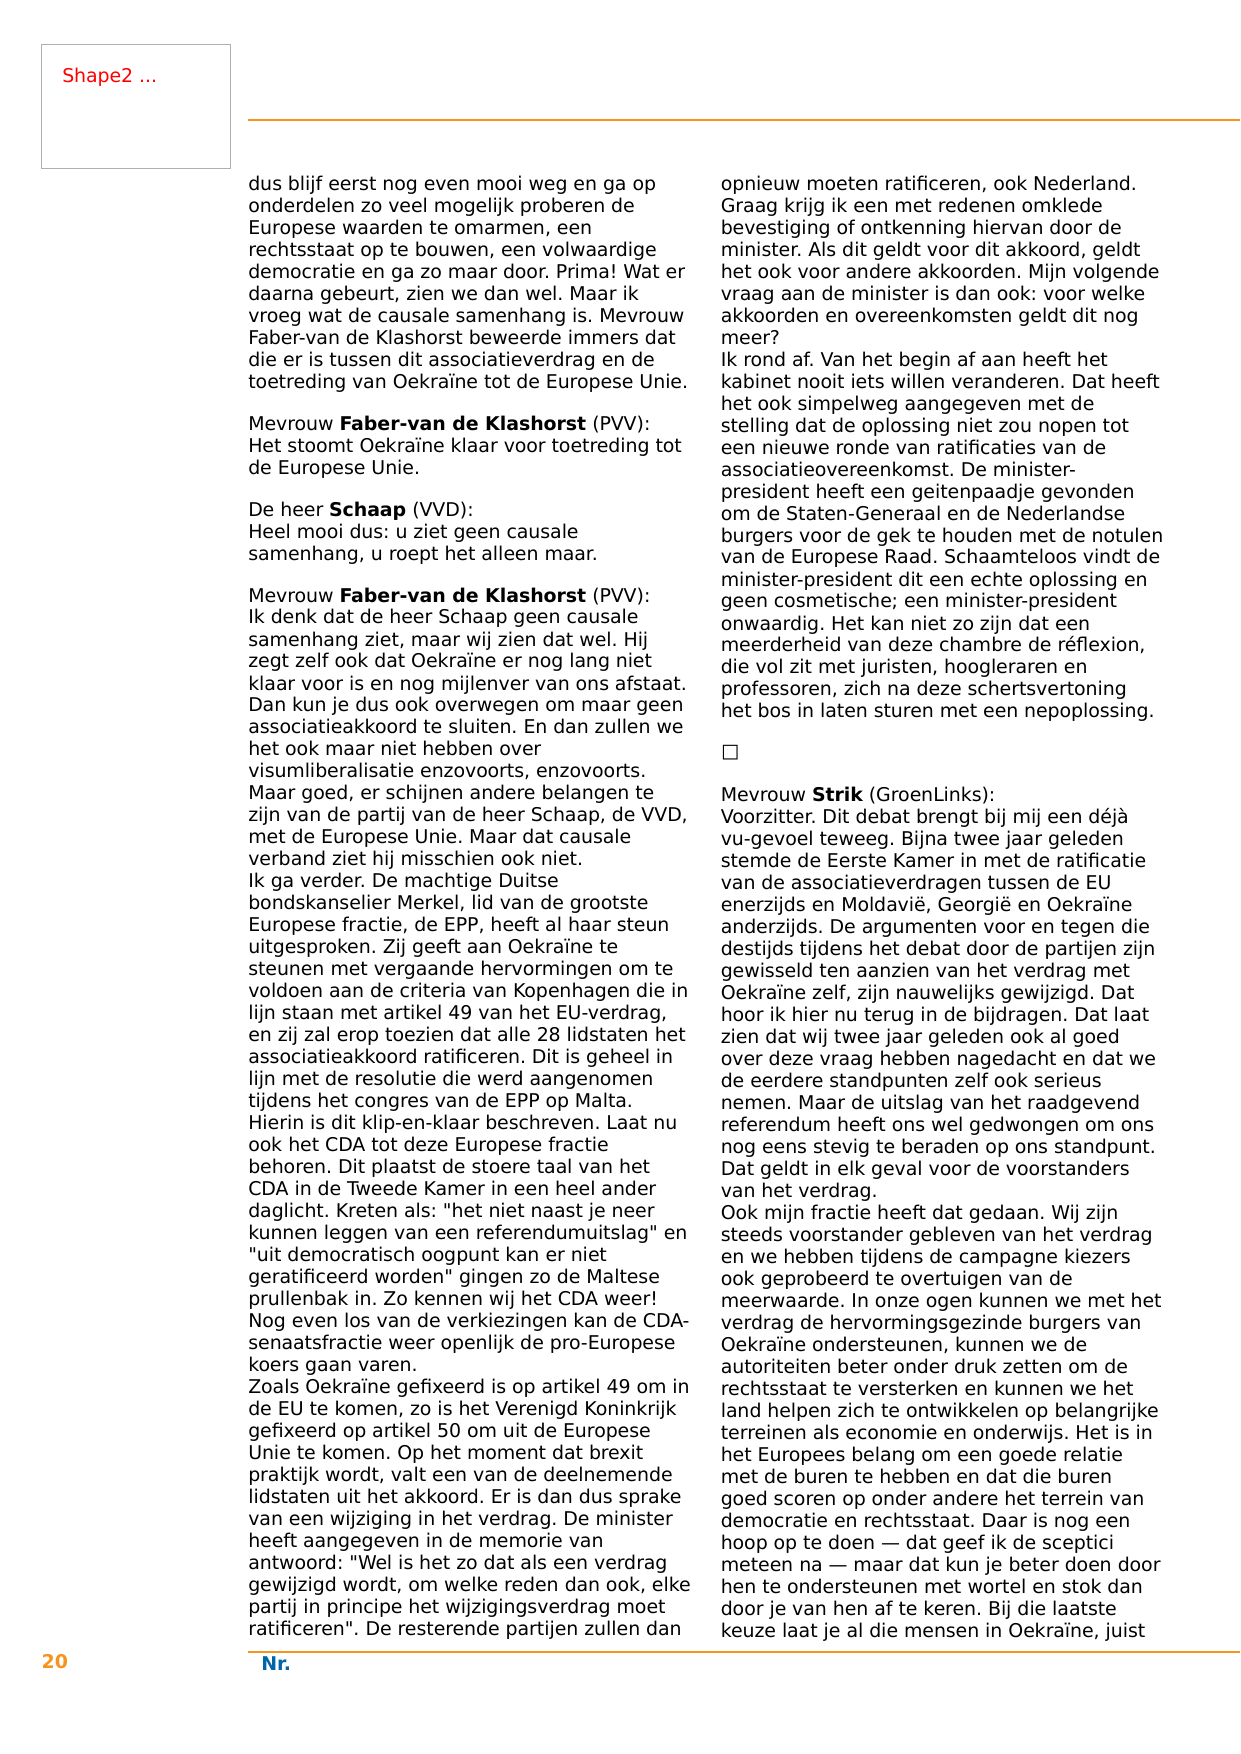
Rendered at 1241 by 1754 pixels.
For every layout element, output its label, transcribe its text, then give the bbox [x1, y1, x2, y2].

text ⬜ [721, 742, 1163, 764]
text dus blijf eerst nog even mooi weg en ga op onderdelen zo veel mogelijk proberen de Europese waarden te omarmen, een rechtsstaat op te bouwen, een volwaardige democratie en ga zo maar door. Prima! Wat er daarna gebeurt, zien we dan wel. Maar ik vroeg wat de causale samenhang is. Mevrouw Faber-van de Klashorst beweerde immers dat die er is tussen dit associatieverdrag en de toetreding van Oekraïne tot de Europese Unie. [248, 173, 691, 393]
text Het stoomt Oekraïne klaar voor toetreding tot de Europese Unie. [248, 434, 691, 478]
text Mevrouw Strik (GroenLinks): [721, 784, 1163, 806]
text Zoals Oekraïne gefixeerd is op artikel 49 om in de EU te komen, zo is het Verenigd Koninkrijk gefixeerd op artikel 50 om uit de Europese Unie te komen. Op het moment dat brexit praktijk wordt, valt een van de deelnemende lidstaten uit het akkoord. Er is dan dus sprake van een wijziging in het verdrag. De minister heeft aangegeven in de memorie van antwoord: "Wel is het zo dat als een verdrag gewijzigd wordt, om welke reden dan ook, elke partij in principe het wijzigingsverdrag moet ratificeren". De resterende partijen zullen dan [248, 1376, 691, 1639]
text Ik denk dat de heer Schaap geen causale samenhang ziet, maar wij zien dat wel. Hij zegt zelf ook dat Oekraïne er nog lang niet klaar voor is en nog mijlenver van ons afstaat. Dan kun je dus ook overwegen om maar geen associatieakkoord te sluiten. En dan zullen we het ook maar niet hebben over visumliberalisatie enzovoorts, enzovoorts. Maar goed, er schijnen andere belangen te zijn van de partij van de heer Schaap, de VVD, met de Europese Unie. Maar dat causale verband ziet hij misschien ook niet. [248, 606, 691, 870]
text Voorzitter. Dit debat brengt bij mij een déjà vu-gevoel teweeg. Bijna twee jaar geleden stemde de Eerste Kamer in met de ratificatie van de associatieverdragen tussen de EU enerzijds en Moldavië, Georgië en Oekraïne anderzijds. De argumenten voor en tegen die destijds tijdens het debat door de partijen zijn gewisseld ten aanzien van het verdrag met Oekraïne zelf, zijn nauwelijks gewijzigd. Dat hoor ik hier nu terug in de bijdragen. Dat laat zien dat wij twee jaar geleden ook al goed over deze vraag hebben nagedacht en dat we de eerdere standpunten zelf ook serieus nemen. Maar de uitslag van het raadgevend referendum heeft ons wel gedwongen om ons nog eens stevig te beraden op ons standpunt. Dat geldt in elk geval voor de voorstanders van het verdrag. [721, 806, 1163, 1202]
text opnieuw moeten ratificeren, ook Nederland. Graag krijg ik een met redenen omklede bevestiging of ontkenning hiervan door de minister. Als dit geldt voor dit akkoord, geldt het ook voor andere akkoorden. Mijn volgende vraag aan de minister is dan ook: voor welke akkoorden en overeenkomsten geldt dit nog meer? [721, 173, 1163, 349]
text Ik rond af. Van het begin af aan heeft het kabinet nooit iets willen veranderen. Dat heeft het ook simpelweg aangegeven met de stelling dat de oplossing niet zou nopen tot een nieuwe ronde van ratificaties van de associatieovereenkomst. De minister-president heeft een geitenpaadje gevonden om de Staten-Generaal en de Nederlandse burgers voor de gek te houden met de notulen van de Europese Raad. Schaamteloos vindt de minister-president dit een echte oplossing en geen cosmetische; een minister-president onwaardig. Het kan niet zo zijn dat een meerderheid van deze chambre de réflexion, die vol zit met juristen, hoogleraren en professoren, zich na deze schertsvertoning het bos in laten sturen met een nepoplossing. [721, 349, 1163, 722]
text Mevrouw Faber-van de Klashorst (PVV): [248, 584, 691, 606]
text Mevrouw Faber-van de Klashorst (PVV): [248, 413, 691, 434]
text De heer Schaap (VVD): [248, 498, 691, 521]
text Ik ga verder. De machtige Duitse bondskanselier Merkel, lid van de grootste Europese fractie, de EPP, heeft al haar steun uitgesproken. Zij geeft aan Oekraïne te steunen met vergaande hervormingen om te voldoen aan de criteria van Kopenhagen die in lijn staan met artikel 49 van het EU-verdrag, en zij zal erop toezien dat alle 28 lidstaten het associatieakkoord ratificeren. Dit is geheel in lijn met de resolutie die werd aangenomen tijdens het congres van de EPP op Malta. Hierin is dit klip-en-klaar beschreven. Laat nu ook het CDA tot deze Europese fractie behoren. Dit plaatst de stoere taal van het CDA in de Tweede Kamer in een heel ander daglicht. Kreten als: "het niet naast je neer kunnen leggen van een referendumuitslag" en "uit democratisch oogpunt kan er niet geratificeerd worden" gingen zo de Maltese prullenbak in. Zo kennen wij het CDA weer! Nog even los van de verkiezingen kan de CDA-senaatsfractie weer openlijk de pro-Europese koers gaan varen. [248, 870, 691, 1376]
text Ook mijn fractie heeft dat gedaan. Wij zijn steeds voorstander gebleven van het verdrag en we hebben tijdens de campagne kiezers ook geprobeerd te overtuigen van de meerwaarde. In onze ogen kunnen we met het verdrag de hervormingsgezinde burgers van Oekraïne ondersteunen, kunnen we de autoriteiten beter onder druk zetten om de rechtsstaat te versterken en kunnen we het land helpen zich te ontwikkelen op belangrijke terreinen als economie en onderwijs. Het is in het Europees belang om een goede relatie met de buren te hebben en dat die buren goed scoren op onder andere het terrein van democratie en rechtsstaat. Daar is nog een hoop op te doen — dat geef ik de sceptici meteen na — maar dat kun je beter doen door hen te ondersteunen met wortel en stok dan door je van hen af te keren. Bij die laatste keuze laat je al die mensen in Oekraïne, juist [721, 1202, 1163, 1641]
text Heel mooi dus: u ziet geen causale samenhang, u roept het alleen maar. [248, 521, 691, 564]
